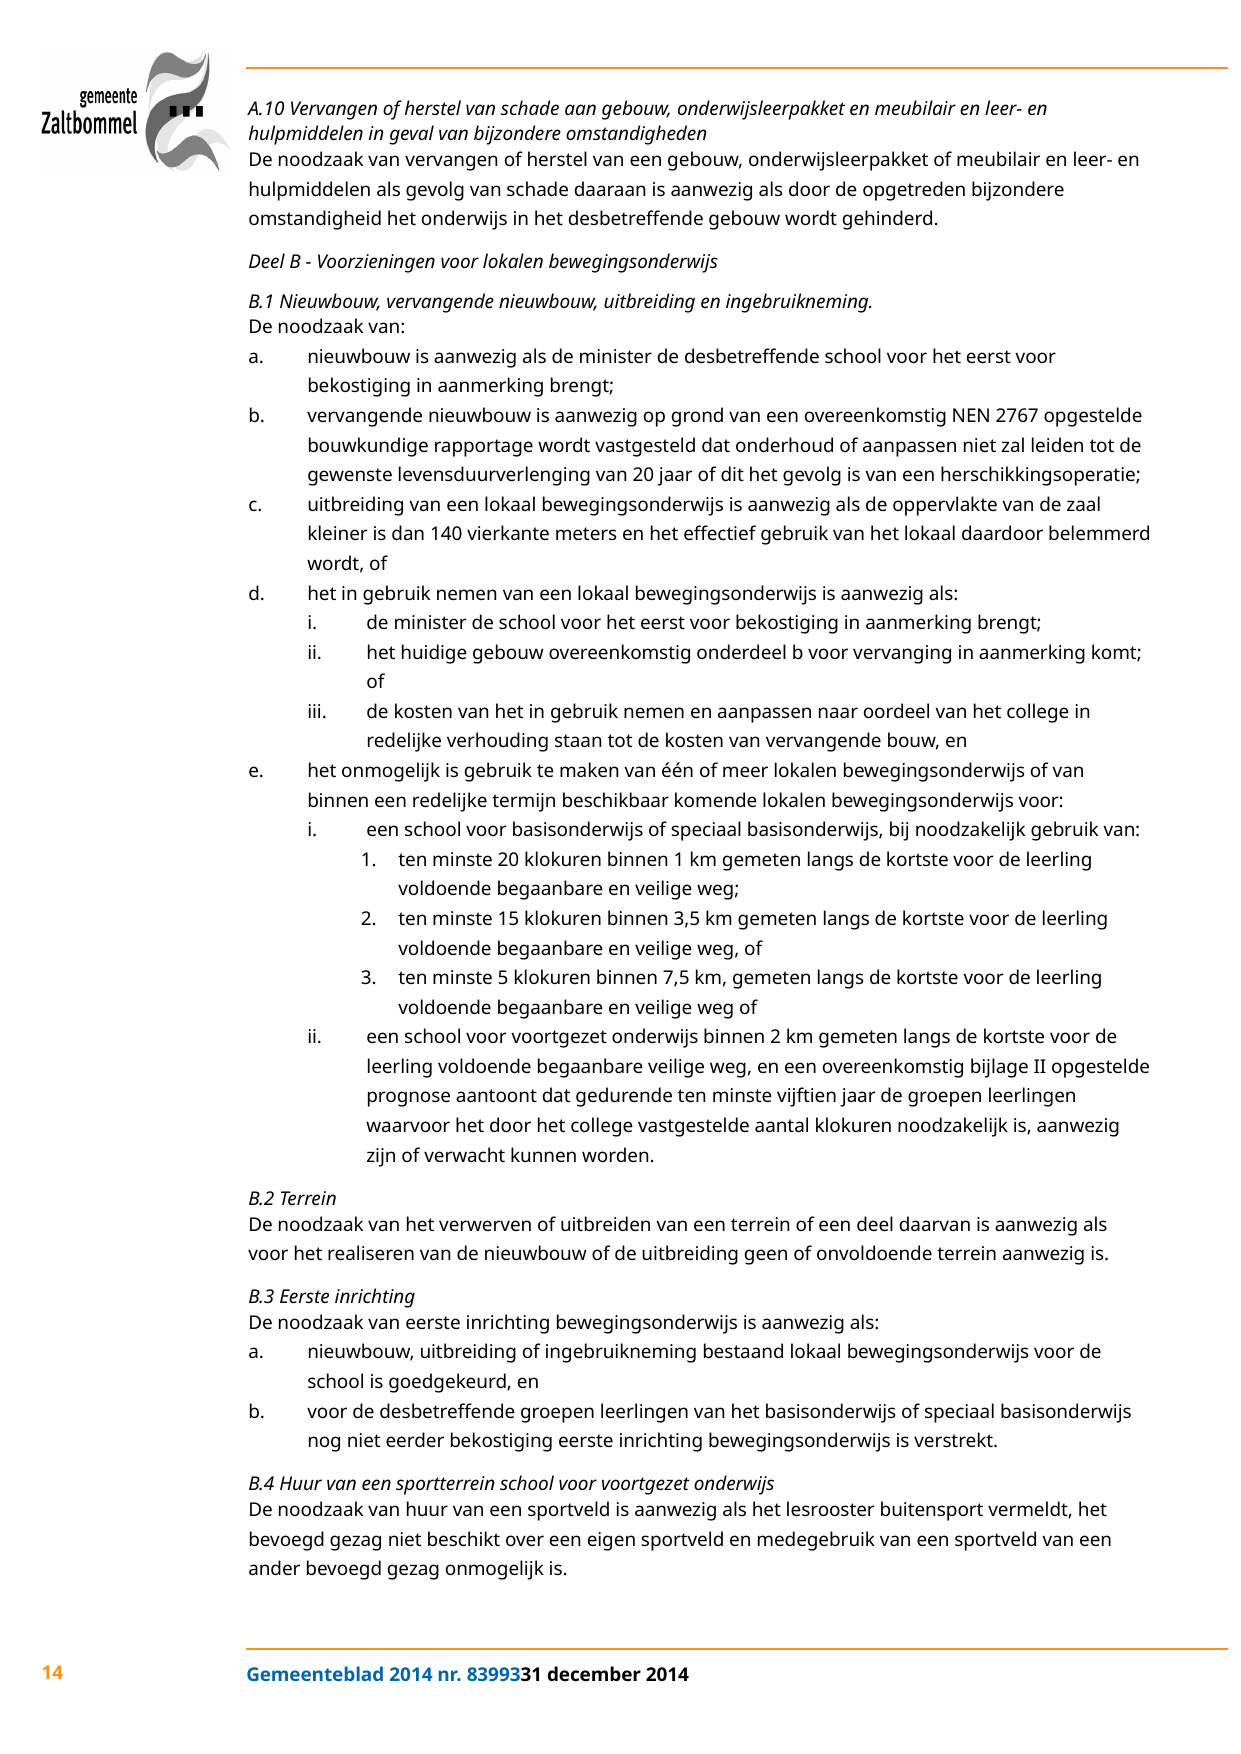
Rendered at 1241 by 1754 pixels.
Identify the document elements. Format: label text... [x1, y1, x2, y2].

text A.10 Vervangen of herstel van schade aan gebouw, onderwijsleerpakket en meubilair en leer- en hulpmiddelen in geval van bijzondere omstandigheden [248, 95, 1152, 146]
list vervangende nieuwbouw is aanwezig op grond van een overeenkomstig NEN 2767 opgestelde bouwkundige rapportage wordt vastgesteld dat onderhoud of aanpassen niet zal leiden tot de gewenste levensduurverlenging van 20 jaar of dit het gevolg is van een herschikkingsoperatie; [248, 402, 1152, 487]
text De noodzaak van: [248, 313, 1152, 339]
list ten minste 15 klokuren binnen 3,5 km gemeten langs de kortste voor de leerling voldoende begaanbare en veilige weg, of [361, 905, 1152, 961]
text De noodzaak van vervangen of herstel van een gebouw, onderwijsleerpakket of meubilair en leer- en hulpmiddelen als gevolg van schade daaraan is aanwezig als door de opgetreden bijzondere omstandigheid het onderwijs in het desbetreffende gebouw wordt gehinderd. [248, 146, 1152, 231]
list het in gebruik nemen van een lokaal bewegingsonderwijs is aanwezig als: [248, 580, 1152, 606]
list de minister de school voor het eerst voor bekostiging in aanmerking brengt; [307, 609, 1152, 635]
list het onmogelijk is gebruik te maken van één of meer lokalen bewegingsonderwijs of van binnen een redelijke termijn beschikbaar komende lokalen bewegingsonderwijs voor: [248, 757, 1152, 813]
list een school voor basisonderwijs of speciaal basisonderwijs, bij noodzakelijk gebruik van: [307, 816, 1152, 842]
list het huidige gebouw overeenkomstig onderdeel b voor vervanging in aanmerking komt; of [307, 639, 1152, 694]
list nieuwbouw, uitbreiding of ingebruikneming bestaand lokaal bewegingsonderwijs voor de school is goedgekeurd, en [248, 1339, 1152, 1394]
text B.1 Nieuwbouw, vervangende nieuwbouw, uitbreiding en ingebruikneming. [248, 288, 1152, 313]
list voor de desbetreffende groepen leerlingen van het basisonderwijs of speciaal basisonderwijs nog niet eerder bekostiging eerste inrichting bewegingsonderwijs is verstrekt. [248, 1398, 1152, 1453]
text De noodzaak van het verwerven of uitbreiden van een terrein of een deel daarvan is aanwezig als voor het realiseren van de nieuwbouw of de uitbreiding geen of onvoldoende terrein aanwezig is. [248, 1211, 1152, 1266]
text Deel B - Voorzieningen voor lokalen bewegingsonderwijs [248, 248, 1152, 274]
text B.4 Huur van een sportterrein school voor voortgezet onderwijs [248, 1471, 1152, 1496]
list ten minste 5 klokuren binnen 7,5 km, gemeten langs de kortste voor de leerling voldoende begaanbare en veilige weg of [361, 964, 1152, 1020]
list een school voor voortgezet onderwijs binnen 2 km gemeten langs de kortste voor de leerling voldoende begaanbare veilige weg, en een overeenkomstig bijlage II opgestelde prognose aantoont dat gedurende ten minste vijftien jaar de groepen leerlingen waarvoor het door het college vastgestelde aantal klokuren noodzakelijk is, aanwezig zijn of verwacht kunnen worden. [307, 1023, 1152, 1168]
text B.3 Eerste inrichting [248, 1283, 1152, 1309]
list uitbreiding van een lokaal bewegingsonderwijs is aanwezig als de oppervlakte van de zaal kleiner is dan 140 vierkante meters en het effectief gebruik van het lokaal daardoor belemmerd wordt, of [248, 491, 1152, 576]
text De noodzaak van huur van een sportveld is aanwezig als het lesrooster buitensport vermeldt, het bevoegd gezag niet beschikt over een eigen sportveld en medegebruik van een sportveld van een ander bevoegd gezag onmogelijk is. [248, 1496, 1152, 1581]
text De noodzaak van eerste inrichting bewegingsonderwijs is aanwezig als: [248, 1309, 1152, 1335]
list nieuwbouw is aanwezig als de minister de desbetreffende school voor het eerst voor bekostiging in aanmerking brengt; [248, 343, 1152, 398]
list de kosten van het in gebruik nemen en aanpassen naar oordeel van het college in redelijke verhouding staan tot de kosten van vervangende bouw, en [307, 698, 1152, 753]
text B.2 Terrein [248, 1185, 1152, 1211]
picture [41, 47, 231, 172]
list ten minste 20 klokuren binnen 1 km gemeten langs de kortste voor de leerling voldoende begaanbare en veilige weg; [361, 846, 1152, 901]
